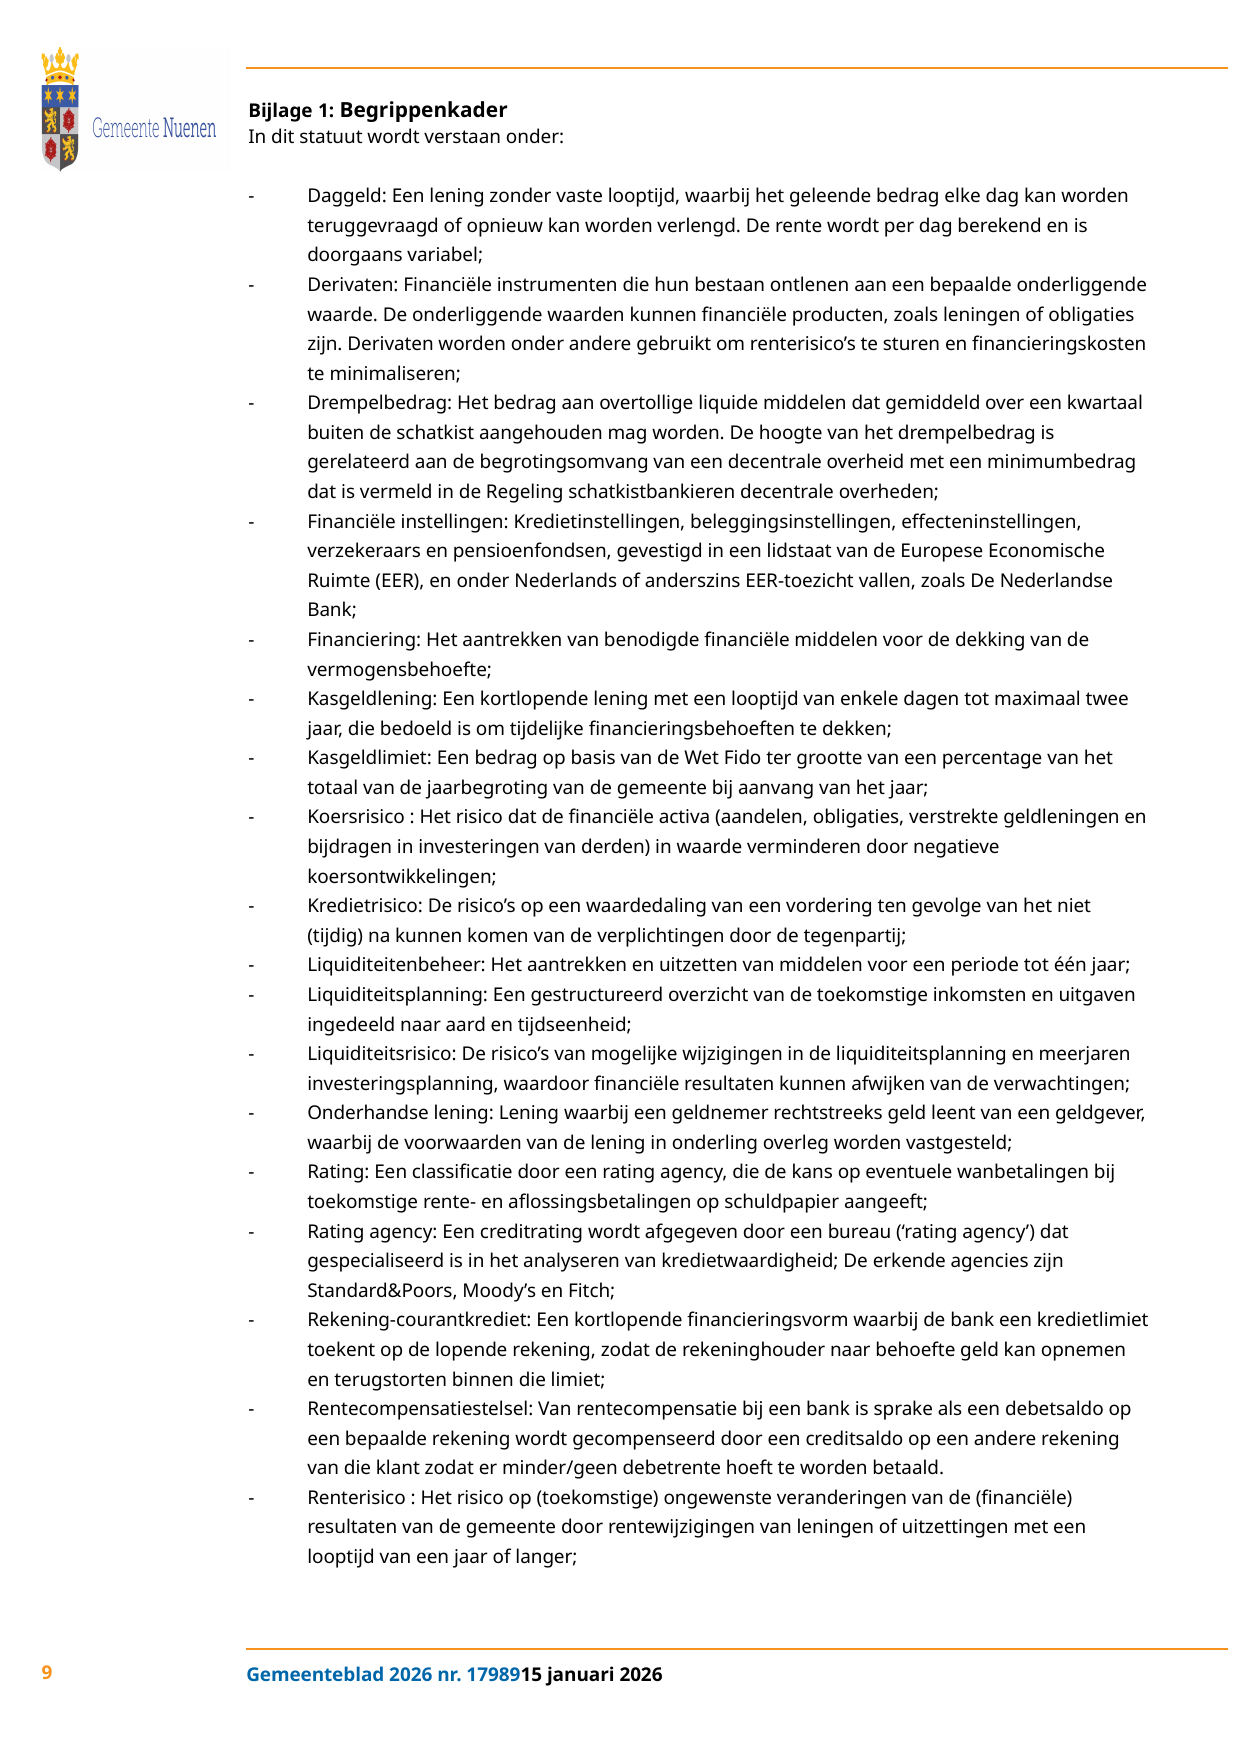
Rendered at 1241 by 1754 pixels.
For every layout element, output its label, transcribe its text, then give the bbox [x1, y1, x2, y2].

list Daggeld: Een lening zonder vaste looptijd, waarbij het geleende bedrag elke dag kan worden teruggevraagd of opnieuw kan worden verlengd. De rente wordt per dag berekend en is doorgaans variabel; [248, 182, 1152, 267]
picture [41, 47, 231, 172]
list Rating: Een classificatie door een rating agency, die de kans op eventuele wanbetalingen bij toekomstige rente- en aflossingsbetalingen op schuldpapier aangeeft; [248, 1159, 1152, 1214]
list Rekening-courantkrediet: Een kortlopende financieringsvorm waarbij de bank een kredietlimiet toekent op de lopende rekening, zodat de rekeninghouder naar behoefte geld kan opnemen en terugstorten binnen die limiet; [248, 1307, 1152, 1392]
list Rentecompensatiestelsel: Van rentecompensatie bij een bank is sprake als een debetsaldo op een bepaalde rekening wordt gecompenseerd door een creditsaldo op een andere rekening van die klant zodat er minder/geen debetrente hoeft te worden betaald. [248, 1395, 1152, 1480]
list Derivaten: Financiële instrumenten die hun bestaan ontlenen aan een bepaalde onderliggende waarde. De onderliggende waarden kunnen financiële producten, zoals leningen of obligaties zijn. Derivaten worden onder andere gebruikt om renterisico’s te sturen en financieringskosten te minimaliseren; [248, 271, 1152, 386]
list Liquiditeitsplanning: Een gestructureerd overzicht van de toekomstige inkomsten en uitgaven ingedeeld naar aard en tijdseenheid; [248, 981, 1152, 1037]
text Bijlage 1: Begrippenkader [248, 95, 1152, 123]
list Financiering: Het aantrekken van benodigde financiële middelen voor de dekking van de vermogensbehoefte; [248, 626, 1152, 682]
list Kasgeldlimiet: Een bedrag op basis van de Wet Fido ter grootte van een percentage van het totaal van de jaarbegroting van de gemeente bij aanvang van het jaar; [248, 744, 1152, 800]
list Liquiditeitsrisico: De risico’s van mogelijke wijzigingen in de liquiditeitsplanning en meerjaren investeringsplanning, waardoor financiële resultaten kunnen afwijken van de verwachtingen; [248, 1040, 1152, 1096]
list Kasgeldlening: Een kortlopende lening met een looptijd van enkele dagen tot maximaal twee jaar, die bedoeld is om tijdelijke financieringsbehoeften te dekken; [248, 685, 1152, 741]
list Liquiditeitenbeheer: Het aantrekken en uitzetten van middelen voor een periode tot één jaar; [248, 952, 1152, 977]
list Renterisico : Het risico op (toekomstige) ongewenste veranderingen van de (financiële) resultaten van de gemeente door rentewijzigingen van leningen of uitzettingen met een looptijd van een jaar of langer; [248, 1484, 1152, 1569]
list Kredietrisico: De risico’s op een waardedaling van een vordering ten gevolge van het niet (tijdig) na kunnen komen van de verplichtingen door de tegenpartij; [248, 892, 1152, 948]
list Financiële instellingen: Kredietinstellingen, beleggingsinstellingen, effecteninstellingen, verzekeraars en pensioenfondsen, gevestigd in een lidstaat van de Europese Economische Ruimte (EER), en onder Nederlands of anderszins EER-toezicht vallen, zoals De Nederlandse Bank; [248, 508, 1152, 622]
list Rating agency: Een creditrating wordt afgegeven door een bureau (‘rating agency’) dat gespecialiseerd is in het analyseren van kredietwaardigheid; De erkende agencies zijn Standard&Poors, Moody’s en Fitch; [248, 1218, 1152, 1303]
list Onderhandse lening: Lening waarbij een geldnemer rechtstreeks geld leent van een geldgever, waarbij de voorwaarden van de lening in onderling overleg worden vastgesteld; [248, 1099, 1152, 1155]
list Drempelbedrag: Het bedrag aan overtollige liquide middelen dat gemiddeld over een kwartaal buiten de schatkist aangehouden mag worden. De hoogte van het drempelbedrag is gerelateerd aan de begrotingsomvang van een decentrale overheid met een minimumbedrag dat is vermeld in de Regeling schatkistbankieren decentrale overheden; [248, 389, 1152, 504]
list Koersrisico : Het risico dat de financiële activa (aandelen, obligaties, verstrekte geldleningen en bijdragen in investeringen van derden) in waarde verminderen door negatieve koersontwikkelingen; [248, 804, 1152, 889]
text In dit statuut wordt verstaan onder: [248, 123, 1152, 149]
